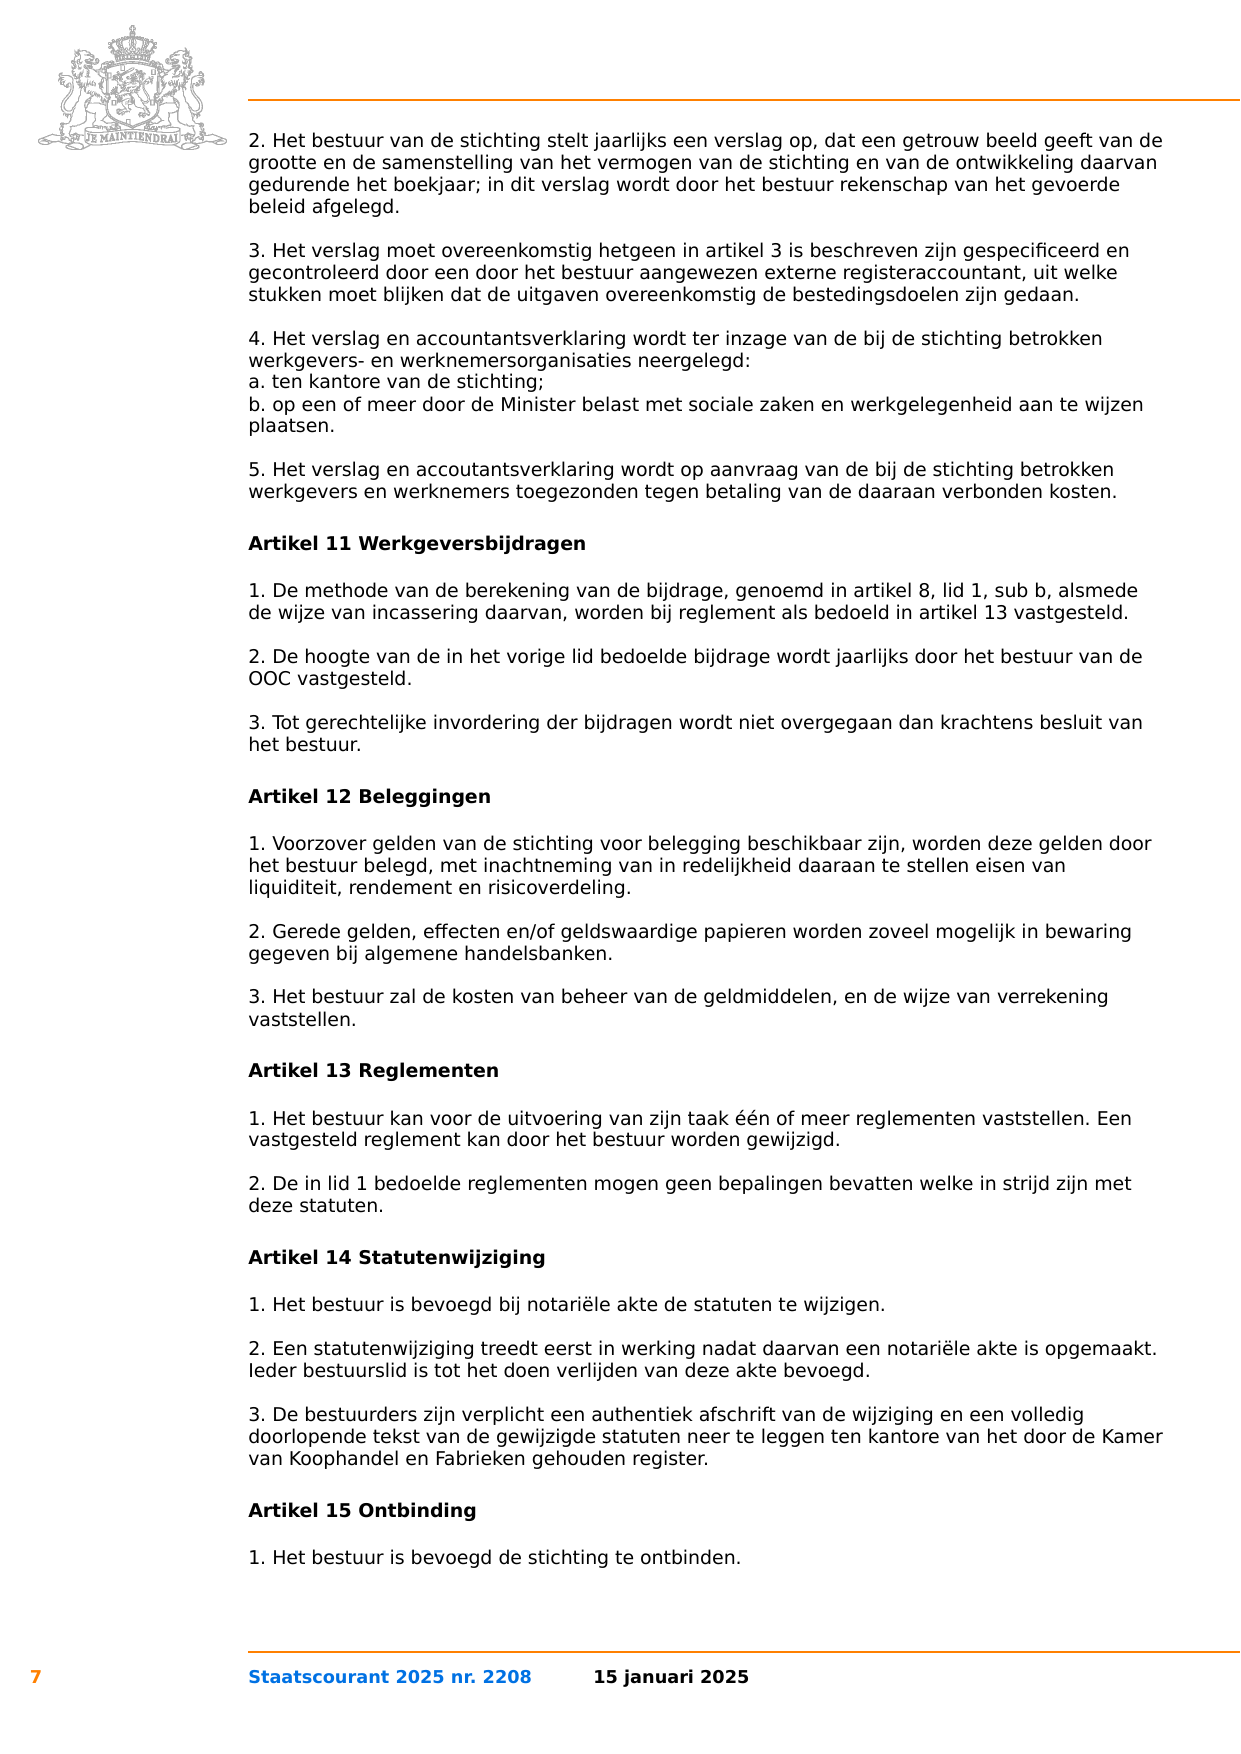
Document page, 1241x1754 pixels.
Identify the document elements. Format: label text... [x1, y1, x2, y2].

text 3. Tot gerechtelijke invordering der bijdragen wordt niet overgegaan dan krachtens besluit van het bestuur. [248, 712, 1163, 756]
text 2. De in lid 1 bedoelde reglementen mogen geen bepalingen bevatten welke in strijd zijn met deze statuten. [248, 1173, 1163, 1217]
picture [38, 25, 227, 150]
text 3. Het bestuur zal de kosten van beheer van de geldmiddelen, en de wijze van verrekening vaststellen. [248, 986, 1163, 1030]
text 2. De hoogte van de in het vorige lid bedoelde bijdrage wordt jaarlijks door het bestuur van de OOC vastgesteld. [248, 646, 1163, 690]
subtitle Artikel 15 Ontbinding [248, 1500, 1163, 1522]
subtitle Artikel 12 Beleggingen [248, 786, 1163, 808]
text 1. Het bestuur kan voor de uitvoering van zijn taak één of meer reglementen vaststellen. Een vastgesteld reglement kan door het bestuur worden gewijzigd. [248, 1107, 1163, 1151]
text a. ten kantore van de stichting; [248, 371, 1163, 393]
subtitle Artikel 14 Statutenwijziging [248, 1247, 1163, 1269]
text 3. Het verslag moet overeenkomstig hetgeen in artikel 3 is beschreven zijn gespecificeerd en gecontroleerd door een door het bestuur aangewezen externe registeraccountant, uit welke stukken moet blijken dat de uitgaven overeenkomstig de bestedingsdoelen zijn gedaan. [248, 240, 1163, 306]
text 3. De bestuurders zijn verplicht een authentiek afschrift van de wijziging en een volledig doorlopende tekst van de gewijzigde statuten neer te leggen ten kantore van het door de Kamer van Koophandel en Fabrieken gehouden register. [248, 1404, 1163, 1470]
text b. op een of meer door de Minister belast met sociale zaken en werkgelegenheid aan te wijzen plaatsen. [248, 393, 1163, 437]
text 1. Voorzover gelden van de stichting voor belegging beschikbaar zijn, worden deze gelden door het bestuur belegd, met inachtneming van in redelijkheid daaraan te stellen eisen van liquiditeit, rendement en risicoverdeling. [248, 833, 1163, 899]
text 1. Het bestuur is bevoegd de stichting te ontbinden. [248, 1547, 1163, 1569]
text 1. Het bestuur is bevoegd bij notariële akte de statuten te wijzigen. [248, 1294, 1163, 1316]
text 1. De methode van de berekening van de bijdrage, genoemd in artikel 8, lid 1, sub b, alsmede de wijze van incassering daarvan, worden bij reglement als bedoeld in artikel 13 vastgesteld. [248, 580, 1163, 624]
text 2. Het bestuur van de stichting stelt jaarlijks een verslag op, dat een getrouw beeld geeft van de grootte en de samenstelling van het vermogen van de stichting en van de ontwikkeling daarvan gedurende het boekjaar; in dit verslag wordt door het bestuur rekenschap van het gevoerde beleid afgelegd. [248, 130, 1163, 218]
text 5. Het verslag en accoutantsverklaring wordt op aanvraag van de bij de stichting betrokken werkgevers en werknemers toegezonden tegen betaling van de daaraan verbonden kosten. [248, 459, 1163, 503]
text 2. Gerede gelden, effecten en/of geldswaardige papieren worden zoveel mogelijk in bewaring gegeven bij algemene handelsbanken. [248, 921, 1163, 964]
text 4. Het verslag en accountantsverklaring wordt ter inzage van de bij de stichting betrokken werkgevers‑ en werknemersorganisaties neergelegd: [248, 327, 1163, 371]
text 2. Een statutenwijziging treedt eerst in werking nadat daarvan een notariële akte is opgemaakt. Ieder bestuurslid is tot het doen verlijden van deze akte bevoegd. [248, 1338, 1163, 1382]
subtitle Artikel 11 Werkgeversbijdragen [248, 533, 1163, 555]
subtitle Artikel 13 Reglementen [248, 1060, 1163, 1082]
